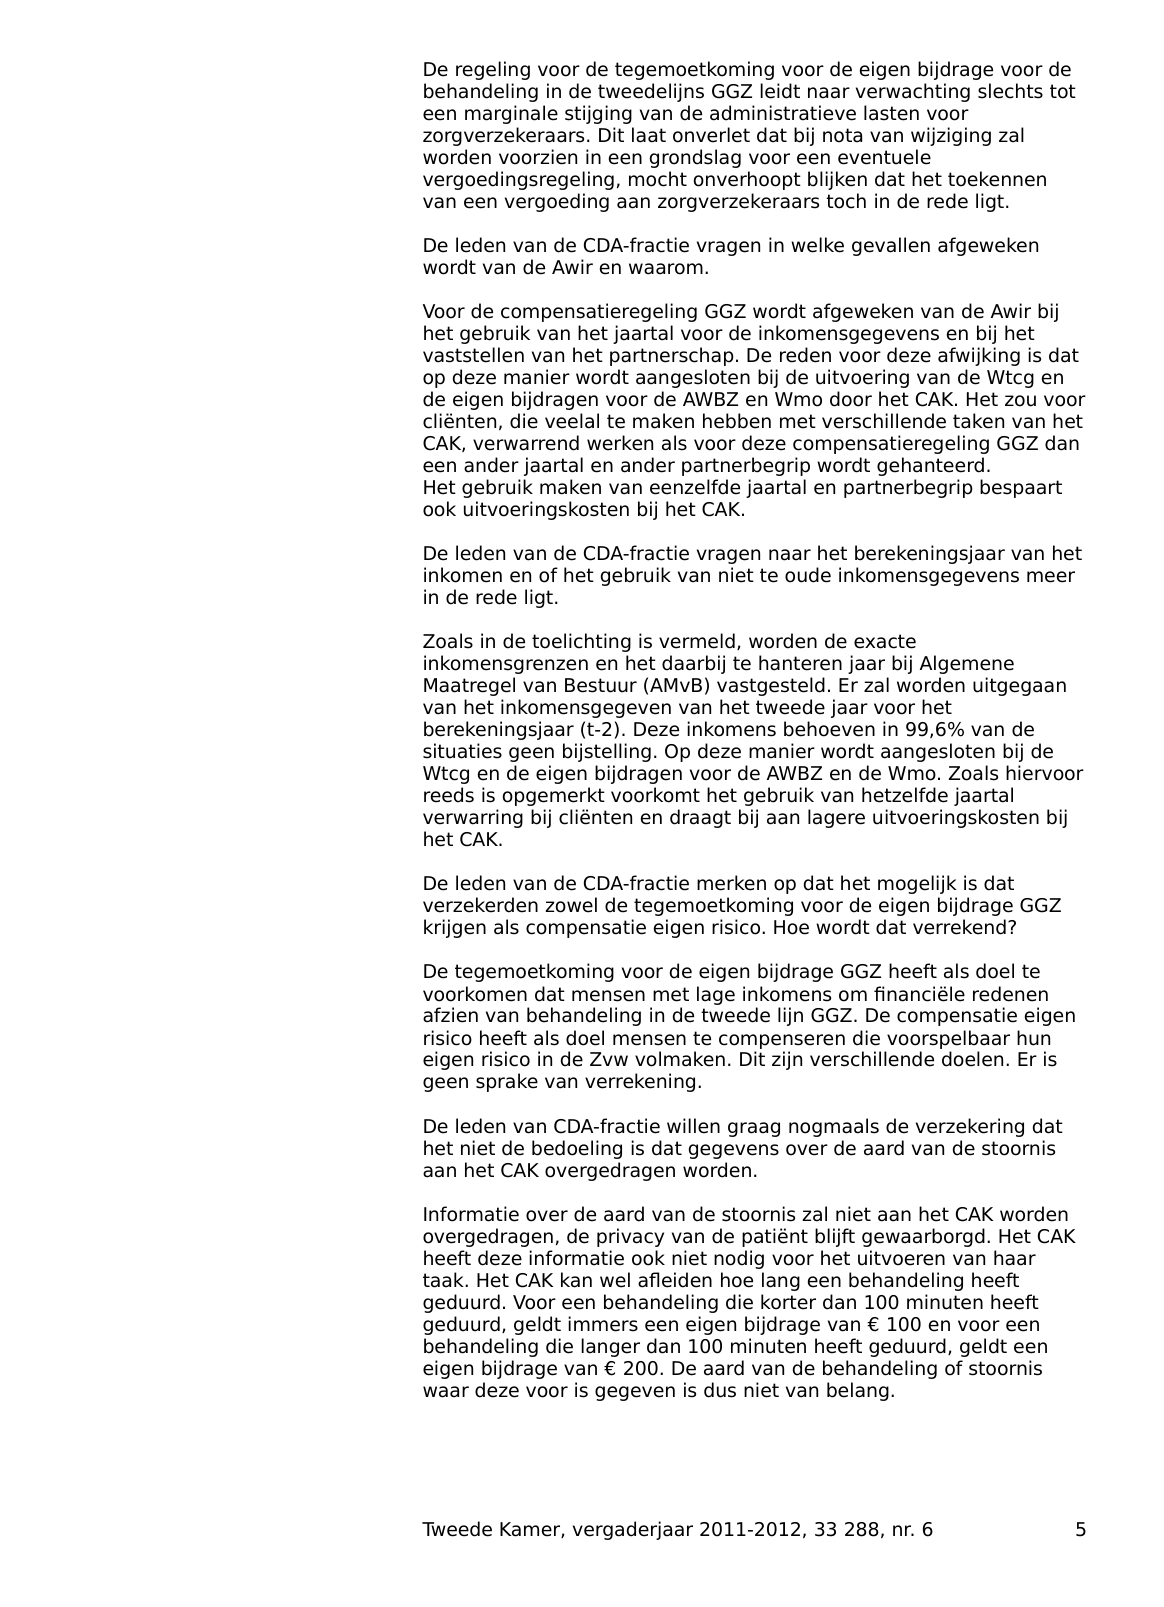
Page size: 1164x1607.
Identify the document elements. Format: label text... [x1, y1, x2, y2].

text Zoals in de toelichting is vermeld, worden de exacte inkomensgrenzen en het daarbij te hanteren jaar bij Algemene Maatregel van Bestuur (AMvB) vastgesteld. Er zal worden uitgegaan van het inkomensgegeven van het tweede jaar voor het berekeningsjaar (t-2). Deze inkomens behoeven in 99,6% van de situaties geen bijstelling. Op deze manier wordt aangesloten bij de Wtcg en de eigen bijdragen voor de AWBZ en de Wmo. Zoals hiervoor reeds is opgemerkt voorkomt het gebruik van hetzelfde jaartal verwarring bij cliënten en draagt bij aan lagere uitvoeringskosten bij het CAK. [422, 631, 1087, 851]
text De regeling voor de tegemoetkoming voor de eigen bijdrage voor de behandeling in de tweedelijns GGZ leidt naar verwachting slechts tot een marginale stijging van de administratieve lasten voor zorgverzekeraars. Dit laat onverlet dat bij nota van wijziging zal worden voorzien in een grondslag voor een eventuele vergoedingsregeling, mocht onverhoopt blijken dat het toekennen van een vergoeding aan zorgverzekeraars toch in de rede ligt. [422, 59, 1087, 213]
text Het gebruik maken van eenzelfde jaartal en partnerbegrip bespaart ook uitvoeringskosten bij het CAK. [422, 477, 1087, 521]
text De tegemoetkoming voor de eigen bijdrage GGZ heeft als doel te voorkomen dat mensen met lage inkomens om financiële redenen afzien van behandeling in de tweede lijn GGZ. De compensatie eigen risico heeft als doel mensen te compenseren die voorspelbaar hun eigen risico in de Zvw volmaken. Dit zijn verschillende doelen. Er is geen sprake van verrekening. [422, 961, 1087, 1093]
text De leden van CDA-fractie willen graag nogmaals de verzekering dat het niet de bedoeling is dat gegevens over de aard van de stoornis aan het CAK overgedragen worden. [422, 1116, 1087, 1181]
text Informatie over de aard van de stoornis zal niet aan het CAK worden overgedragen, de privacy van de patiënt blijft gewaarborgd. Het CAK heeft deze informatie ook niet nodig voor het uitvoeren van haar taak. Het CAK kan wel afleiden hoe lang een behandeling heeft geduurd. Voor een behandeling die korter dan 100 minuten heeft geduurd, geldt immers een eigen bijdrage van € 100 en voor een behandeling die langer dan 100 minuten heeft geduurd, geldt een eigen bijdrage van € 200. De aard van de behandeling of stoornis waar deze voor is gegeven is dus niet van belang. [422, 1204, 1087, 1401]
text De leden van de CDA-fractie merken op dat het mogelijk is dat verzekerden zowel de tegemoetkoming voor de eigen bijdrage GGZ krijgen als compensatie eigen risico. Hoe wordt dat verrekend? [422, 873, 1087, 939]
text Voor de compensatieregeling GGZ wordt afgeweken van de Awir bij het gebruik van het jaartal voor de inkomensgegevens en bij het vaststellen van het partnerschap. De reden voor deze afwijking is dat op deze manier wordt aangesloten bij de uitvoering van de Wtcg en de eigen bijdragen voor de AWBZ en Wmo door het CAK. Het zou voor cliënten, die veelal te maken hebben met verschillende taken van het CAK, verwarrend werken als voor deze compensatieregeling GGZ dan een ander jaartal en ander partnerbegrip wordt gehanteerd. [422, 301, 1087, 477]
text De leden van de CDA-fractie vragen in welke gevallen afgeweken wordt van de Awir en waarom. [422, 235, 1087, 279]
text De leden van de CDA-fractie vragen naar het berekeningsjaar van het inkomen en of het gebruik van niet te oude inkomensgegevens meer in de rede ligt. [422, 543, 1087, 609]
